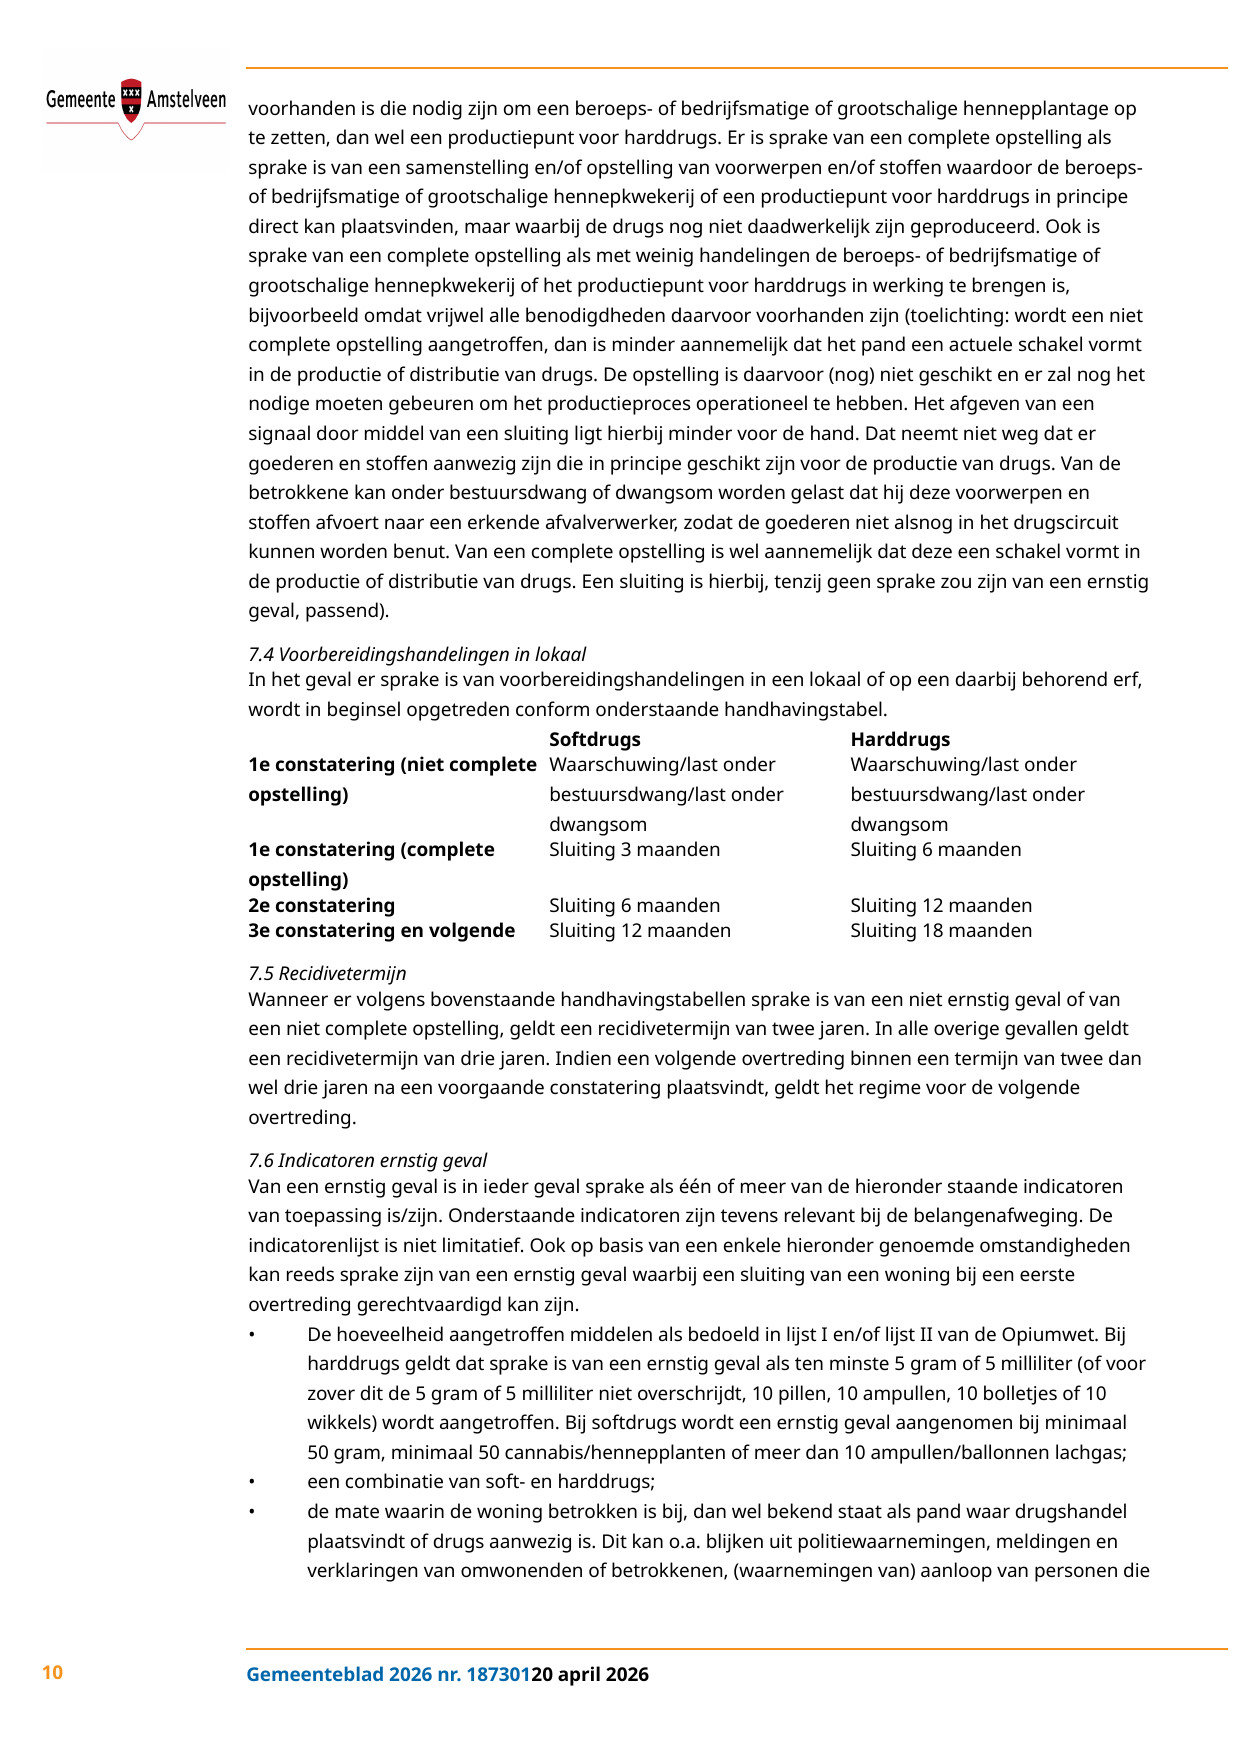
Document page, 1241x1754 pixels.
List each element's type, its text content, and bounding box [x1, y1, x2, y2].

table_cell Sluiting 6 maanden [549, 892, 850, 917]
table_cell Sluiting 12 maanden [549, 918, 850, 943]
table_cell 1e constatering (complete opstelling) [248, 836, 549, 892]
text In het geval er sprake is van voorbereidingshandelingen in een lokaal of op een daarbij behorend erf, wordt in beginsel opgetreden conform onderstaande handhavingstabel. [248, 667, 1152, 722]
table_cell Sluiting 18 maanden [850, 918, 1152, 943]
table_header Harddrugs [850, 726, 1152, 752]
text 7.4 Voorbereidingshandelingen in lokaal [248, 641, 1152, 667]
list een combinatie van soft- en harddrugs; [248, 1469, 1152, 1494]
table_cell Sluiting 6 maanden [850, 836, 1152, 892]
list de mate waarin de woning betrokken is bij, dan wel bekend staat als pand waar drugshandel plaatsvindt of drugs aanwezig is. Dit kan o.a. blijken uit politiewaarnemingen, meldingen en verklaringen van omwonenden of betrokkenen, (waarnemingen van) aanloop van personen die [248, 1498, 1152, 1583]
table_header [248, 726, 549, 752]
table_cell Waarschuwing/last onder bestuursdwang/last onder dwangsom [549, 752, 850, 836]
table_cell 1e constatering (niet complete opstelling) [248, 752, 549, 836]
list De hoeveelheid aangetroffen middelen als bedoeld in lijst I en/of lijst II van de Opiumwet. Bij harddrugs geldt dat sprake is van een ernstig geval als ten minste 5 gram of 5 milliliter (of voor zover dit de 5 gram of 5 milliliter niet overschrijdt, 10 pillen, 10 ampullen, 10 bolletjes of 10 wikkels) wordt aangetroffen. Bij softdrugs wordt een ernstig geval aangenomen bij minimaal 50 gram, minimaal 50 cannabis/hennepplanten of meer dan 10 ampullen/ballonnen lachgas; [248, 1321, 1152, 1465]
table_header Softdrugs [549, 726, 850, 752]
table_cell Sluiting 12 maanden [850, 892, 1152, 917]
text Van een ernstig geval is in ieder geval sprake als één of meer van de hieronder staande indicatoren van toepassing is/zijn. Onderstaande indicatoren zijn tevens relevant bij de belangenafweging. De indicatorenlijst is niet limitatief. Ook op basis van een enkele hieronder genoemde omstandigheden kan reeds sprake zijn van een ernstig geval waarbij een sluiting van een woning bij een eerste overtreding gerechtvaardigd kan zijn. [248, 1173, 1152, 1317]
text voorhanden is die nodig zijn om een beroeps- of bedrijfsmatige of grootschalige hennepplantage op te zetten, dan wel een productiepunt voor harddrugs. Er is sprake van een complete opstelling als sprake is van een samenstelling en/of opstelling van voorwerpen en/of stoffen waardoor de beroeps- of bedrijfsmatige of grootschalige hennepkwekerij of een productiepunt voor harddrugs in principe direct kan plaatsvinden, maar waarbij de drugs nog niet daadwerkelijk zijn geproduceerd. Ook is sprake van een complete opstelling als met weinig handelingen de beroeps- of bedrijfsmatige of grootschalige hennepkwekerij of het productiepunt voor harddrugs in werking te brengen is, bijvoorbeeld omdat vrijwel alle benodigdheden daarvoor voorhanden zijn (toelichting: wordt een niet complete opstelling aangetroffen, dan is minder aannemelijk dat het pand een actuele schakel vormt in de productie of distributie van drugs. De opstelling is daarvoor (nog) niet geschikt en er zal nog het nodige moeten gebeuren om het productieproces operationeel te hebben. Het afgeven van een signaal door middel van een sluiting ligt hierbij minder voor de hand. Dat neemt niet weg dat er goederen en stoffen aanwezig zijn die in principe geschikt zijn voor de productie van drugs. Van de betrokkene kan onder bestuursdwang of dwangsom worden gelast dat hij deze voorwerpen en stoffen afvoert naar een erkende afvalverwerker, zodat de goederen niet alsnog in het drugscircuit kunnen worden benut. Van een complete opstelling is wel aannemelijk dat deze een schakel vormt in de productie of distributie van drugs. Een sluiting is hierbij, tenzij geen sprake zou zijn van een ernstig geval, passend). [248, 95, 1152, 623]
table_cell 3e constatering en volgende [248, 918, 549, 943]
text 7.5 Recidivetermijn [248, 960, 1152, 986]
text 7.6 Indicatoren ernstig geval [248, 1147, 1152, 1173]
table_cell 2e constatering [248, 892, 549, 917]
table_cell Waarschuwing/last onder bestuursdwang/last onder dwangsom [850, 752, 1152, 836]
text Wanneer er volgens bovenstaande handhavingstabellen sprake is van een niet ernstig geval of van een niet complete opstelling, geldt een recidivetermijn van twee jaren. In alle overige gevallen geldt een recidivetermijn van drie jaren. Indien een volgende overtreding binnen een termijn van twee dan wel drie jaren na een voorgaande constatering plaatsvindt, geldt het regime voor de volgende overtreding. [248, 986, 1152, 1130]
picture [41, 47, 231, 172]
table_cell Sluiting 3 maanden [549, 836, 850, 892]
